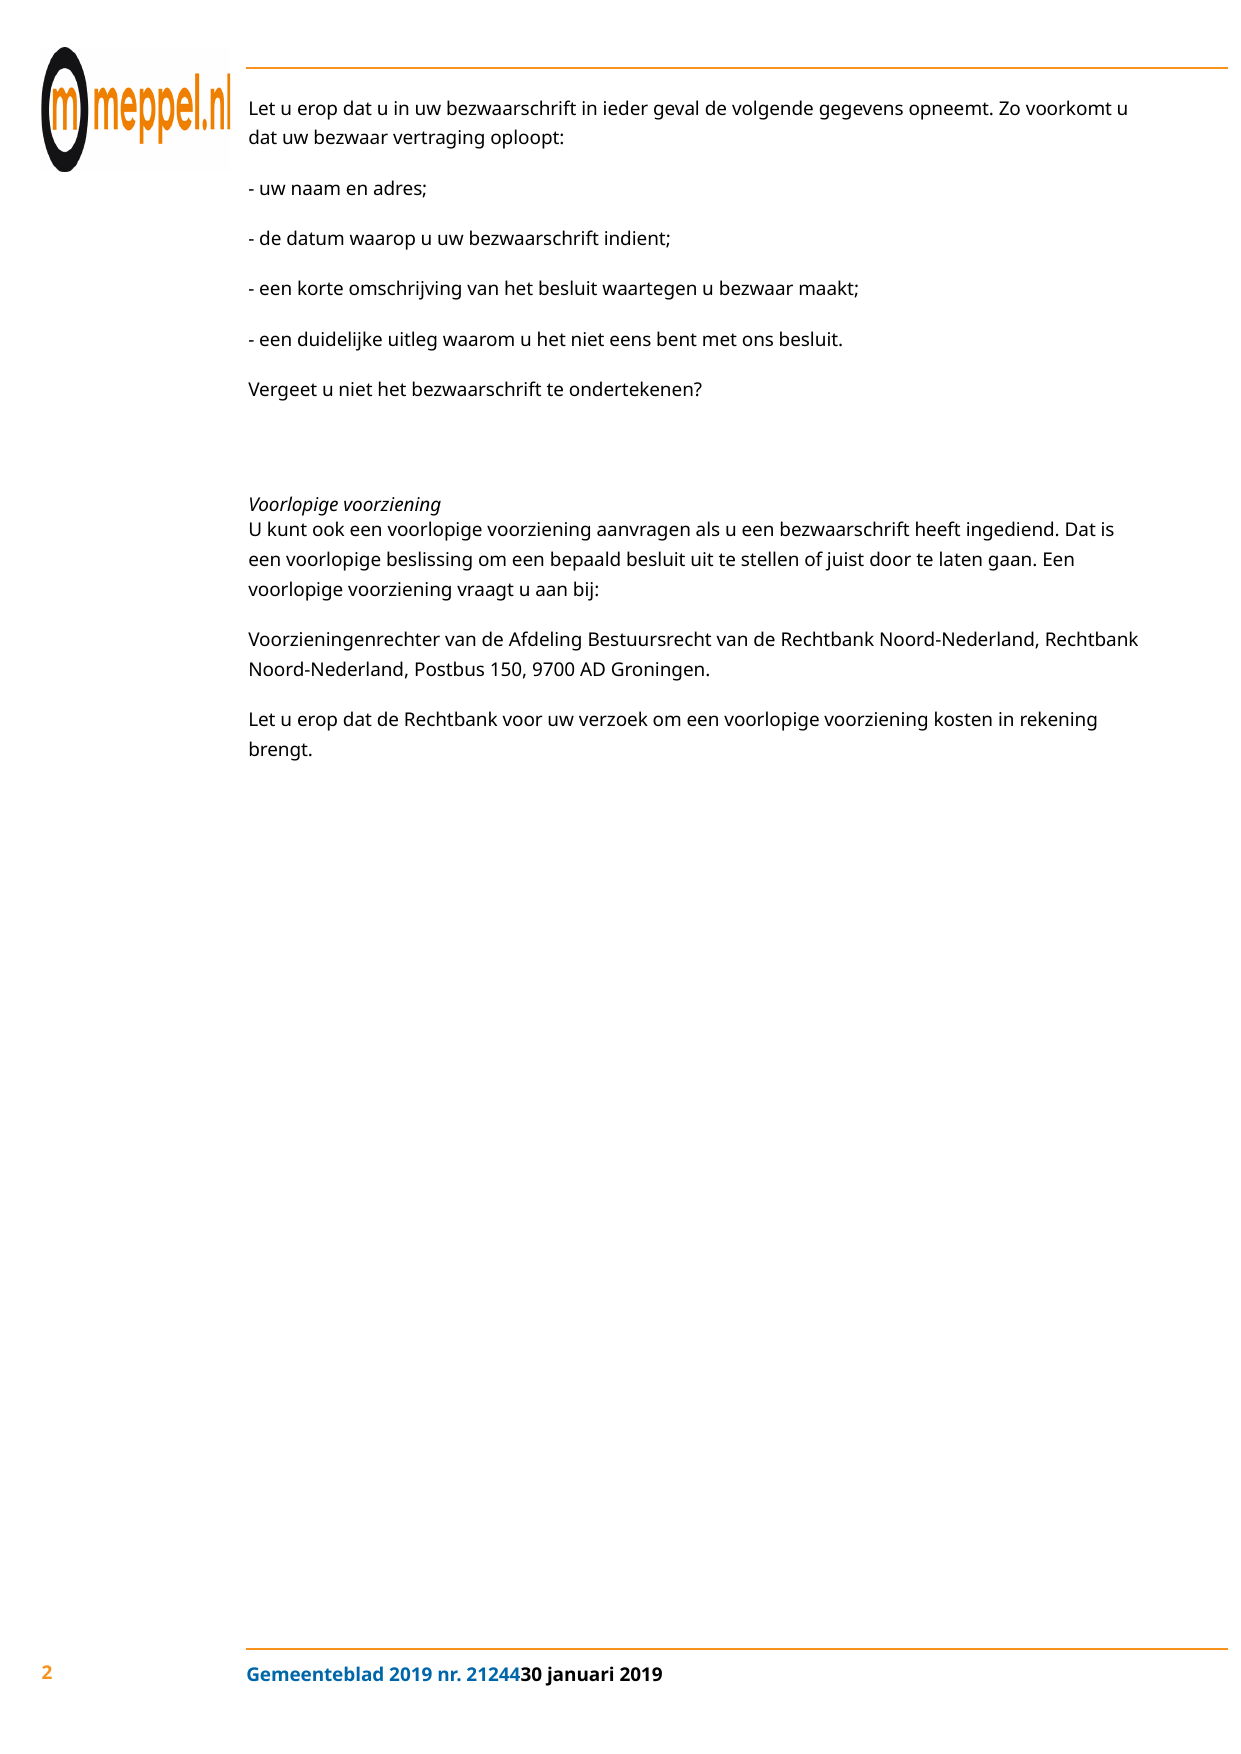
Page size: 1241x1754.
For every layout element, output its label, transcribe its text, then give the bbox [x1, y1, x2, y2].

text - een duidelijke uitleg waarom u het niet eens bent met ons besluit. [248, 326, 1152, 352]
text - een korte omschrijving van het besluit waartegen u bezwaar maakt; [248, 276, 1152, 301]
text U kunt ook een voorlopige voorziening aanvragen als u een bezwaarschrift heeft ingediend. Dat is een voorlopige beslissing om een bepaald besluit uit te stellen of juist door te laten gaan. Een voorlopige voorziening vraagt u aan bij: [248, 517, 1152, 601]
text Voorlopige voorziening [248, 491, 1152, 517]
text Let u erop dat u in uw bezwaarschrift in ieder geval de volgende gegevens opneemt. Zo voorkomt u dat uw bezwaar vertraging oploopt: [248, 95, 1152, 150]
text - de datum waarop u uw bezwaarschrift indient; [248, 225, 1152, 251]
picture [41, 47, 231, 172]
text Vergeet u niet het bezwaarschrift te ondertekenen? [248, 376, 1152, 402]
text Voorzieningenrechter van de Afdeling Bestuursrecht van de Rechtbank Noord-Nederland, Rechtbank Noord-Nederland, Postbus 150, 9700 AD Groningen. [248, 626, 1152, 681]
text Let u erop dat de Rechtbank voor uw verzoek om een voorlopige voorziening kosten in rekening brengt. [248, 706, 1152, 761]
text - uw naam en adres; [248, 175, 1152, 201]
